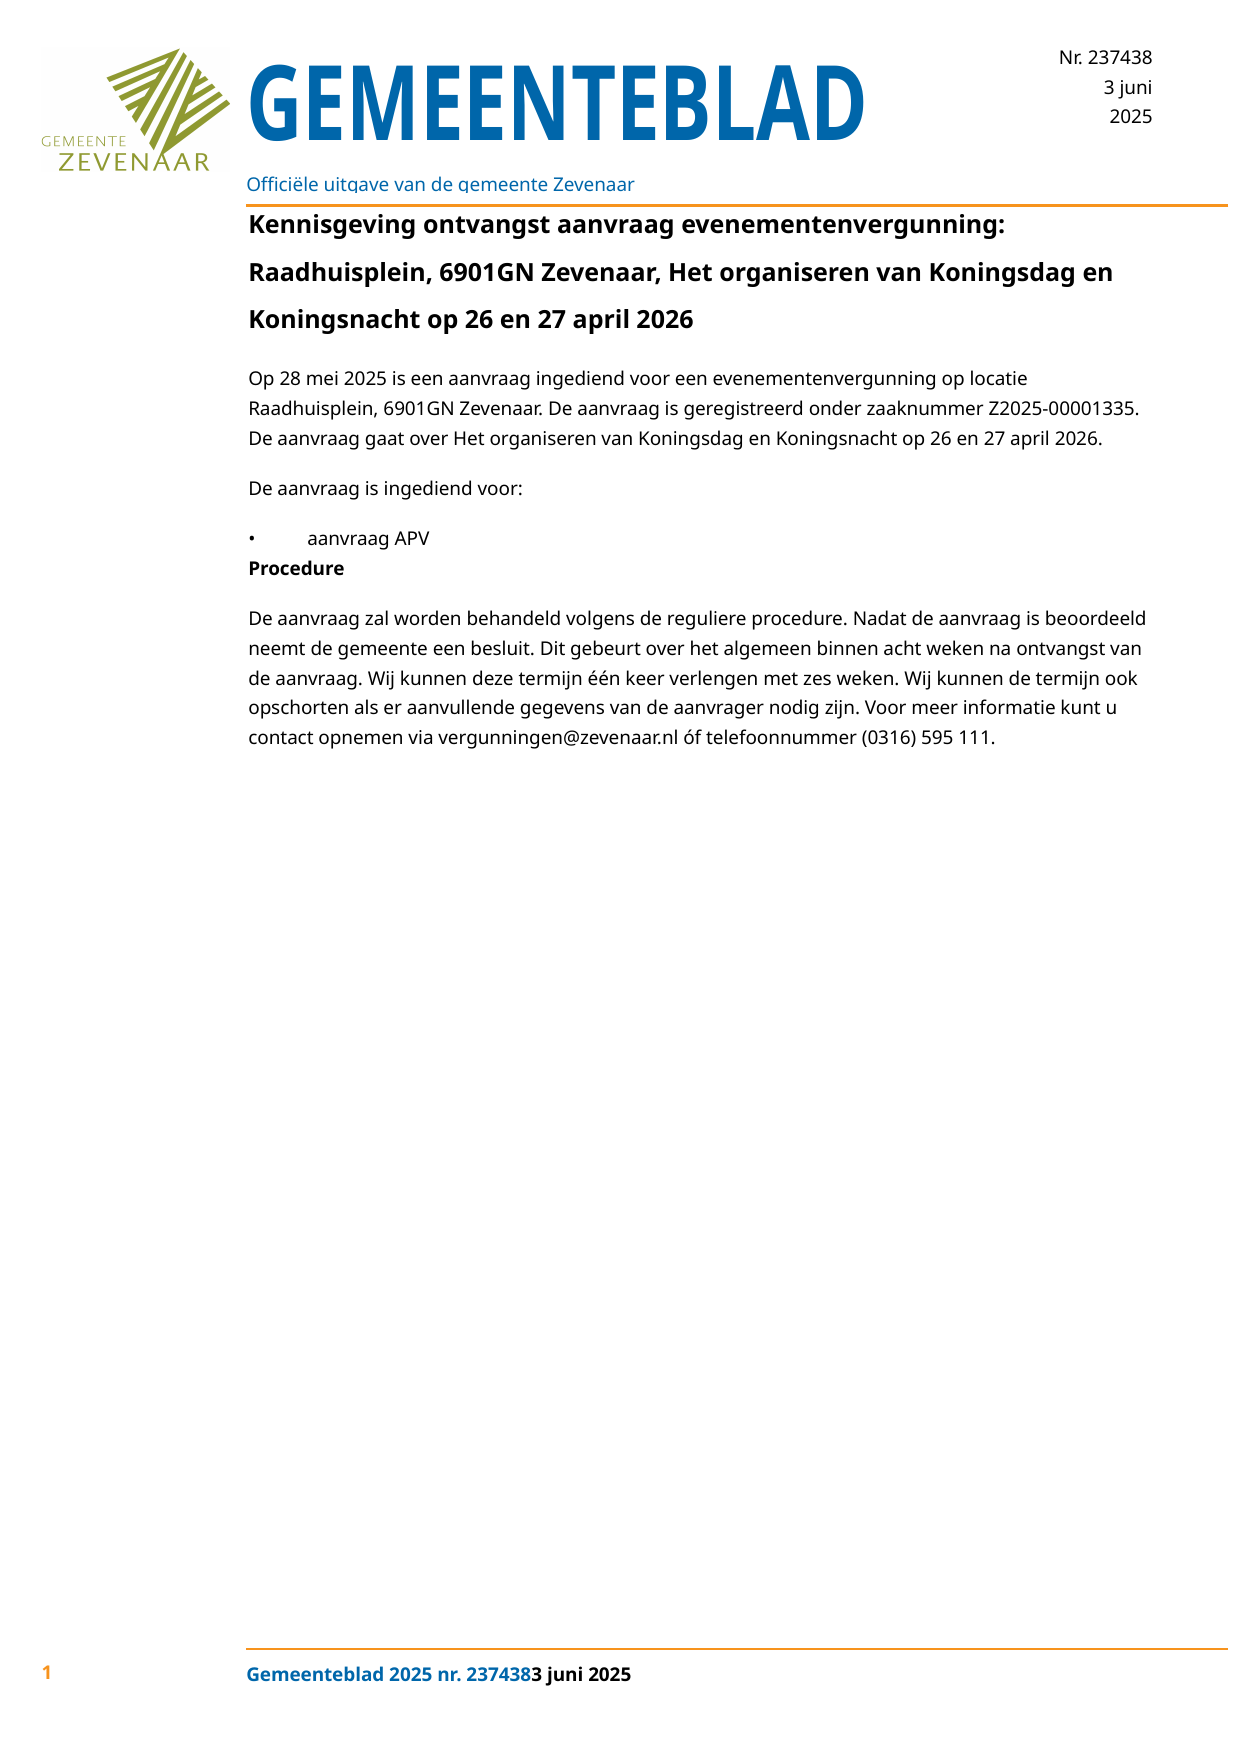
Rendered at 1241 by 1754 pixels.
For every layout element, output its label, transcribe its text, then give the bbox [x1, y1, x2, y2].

text De aanvraag is ingediend voor: [248, 475, 1152, 501]
text Op 28 mei 2025 is een aanvraag ingediend voor een evenementenvergunning op locatie Raadhuisplein, 6901GN Zevenaar. De aanvraag is geregistreerd onder zaaknummer Z2025-00001335. De aanvraag gaat over Het organiseren van Koningsdag en Koningsnacht op 26 en 27 april 2026. [248, 366, 1152, 450]
text Procedure [248, 555, 1152, 581]
text Kennisgeving ontvangst aanvraag evenementenvergunning: Raadhuisplein, 6901GN Zevenaar, Het organiseren van Koningsdag en Koningsnacht op 26 en 27 april 2026 [248, 207, 1152, 336]
text De aanvraag zal worden behandeld volgens de reguliere procedure. Nadat de aanvraag is beoordeeld neemt de gemeente een besluit. Dit gebeurt over het algemeen binnen acht weken na ontvangst van de aanvraag. Wij kunnen deze termijn één keer verlengen met zes weken. Wij kunnen de termijn ook opschorten als er aanvullende gegevens van de aanvrager nodig zijn. Voor meer informatie kunt u contact opnemen via vergunningen@zevenaar.nl óf telefoonnummer (0316) 595 111. [248, 606, 1152, 749]
picture [41, 47, 231, 172]
list aanvraag APV [248, 526, 1152, 551]
